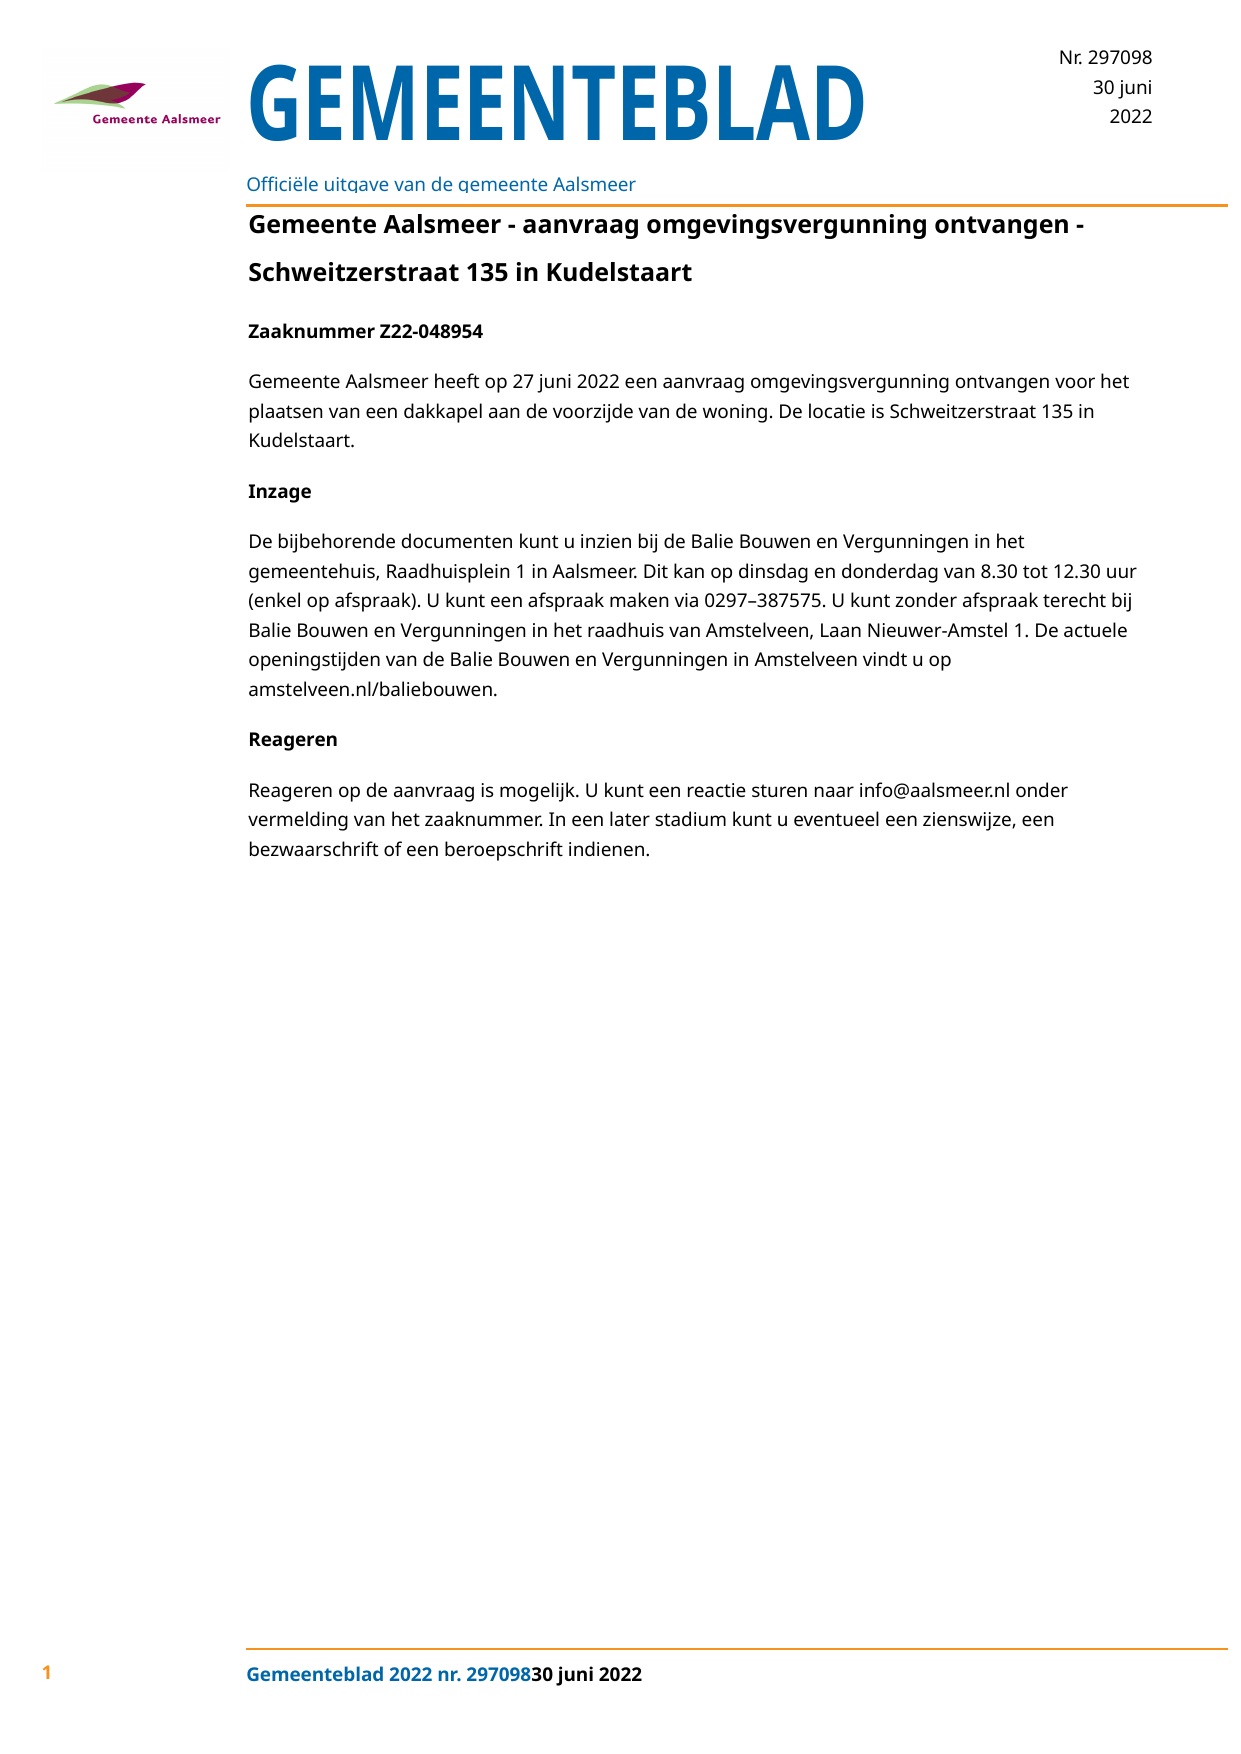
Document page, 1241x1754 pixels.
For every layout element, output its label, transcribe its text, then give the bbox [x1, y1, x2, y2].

text Reageren op de aanvraag is mogelijk. U kunt een reactie sturen naar info@aalsmeer.nl onder vermelding van het zaaknummer. In een later stadium kunt u eventueel een zienswijze, een bezwaarschrift of een beroepschrift indienen. [248, 777, 1152, 862]
picture [41, 47, 231, 172]
text Gemeente Aalsmeer - aanvraag omgevingsvergunning ontvangen - Schweitzerstraat 135 in Kudelstaart [248, 207, 1152, 288]
text Gemeente Aalsmeer heeft op 27 juni 2022 een aanvraag omgevingsvergunning ontvangen voor het plaatsen van een dakkapel aan de voorzijde van de woning. De locatie is Schweitzerstraat 135 in Kudelstaart. [248, 368, 1152, 453]
text Reageren [248, 727, 1152, 752]
text Zaaknummer Z22-048954 [248, 318, 1152, 344]
text De bijbehorende documenten kunt u inzien bij de Balie Bouwen en Vergunningen in het gemeentehuis, Raadhuisplein 1 in Aalsmeer. Dit kan op dinsdag en donderdag van 8.30 tot 12.30 uur (enkel op afspraak). U kunt een afspraak maken via 0297–387575. U kunt zonder afspraak terecht bij Balie Bouwen en Vergunningen in het raadhuis van Amstelveen, Laan Nieuwer-Amstel 1. De actuele openingstijden van de Balie Bouwen en Vergunningen in Amstelveen vindt u op amstelveen.nl/baliebouwen. [248, 528, 1152, 702]
text Inzage [248, 478, 1152, 504]
